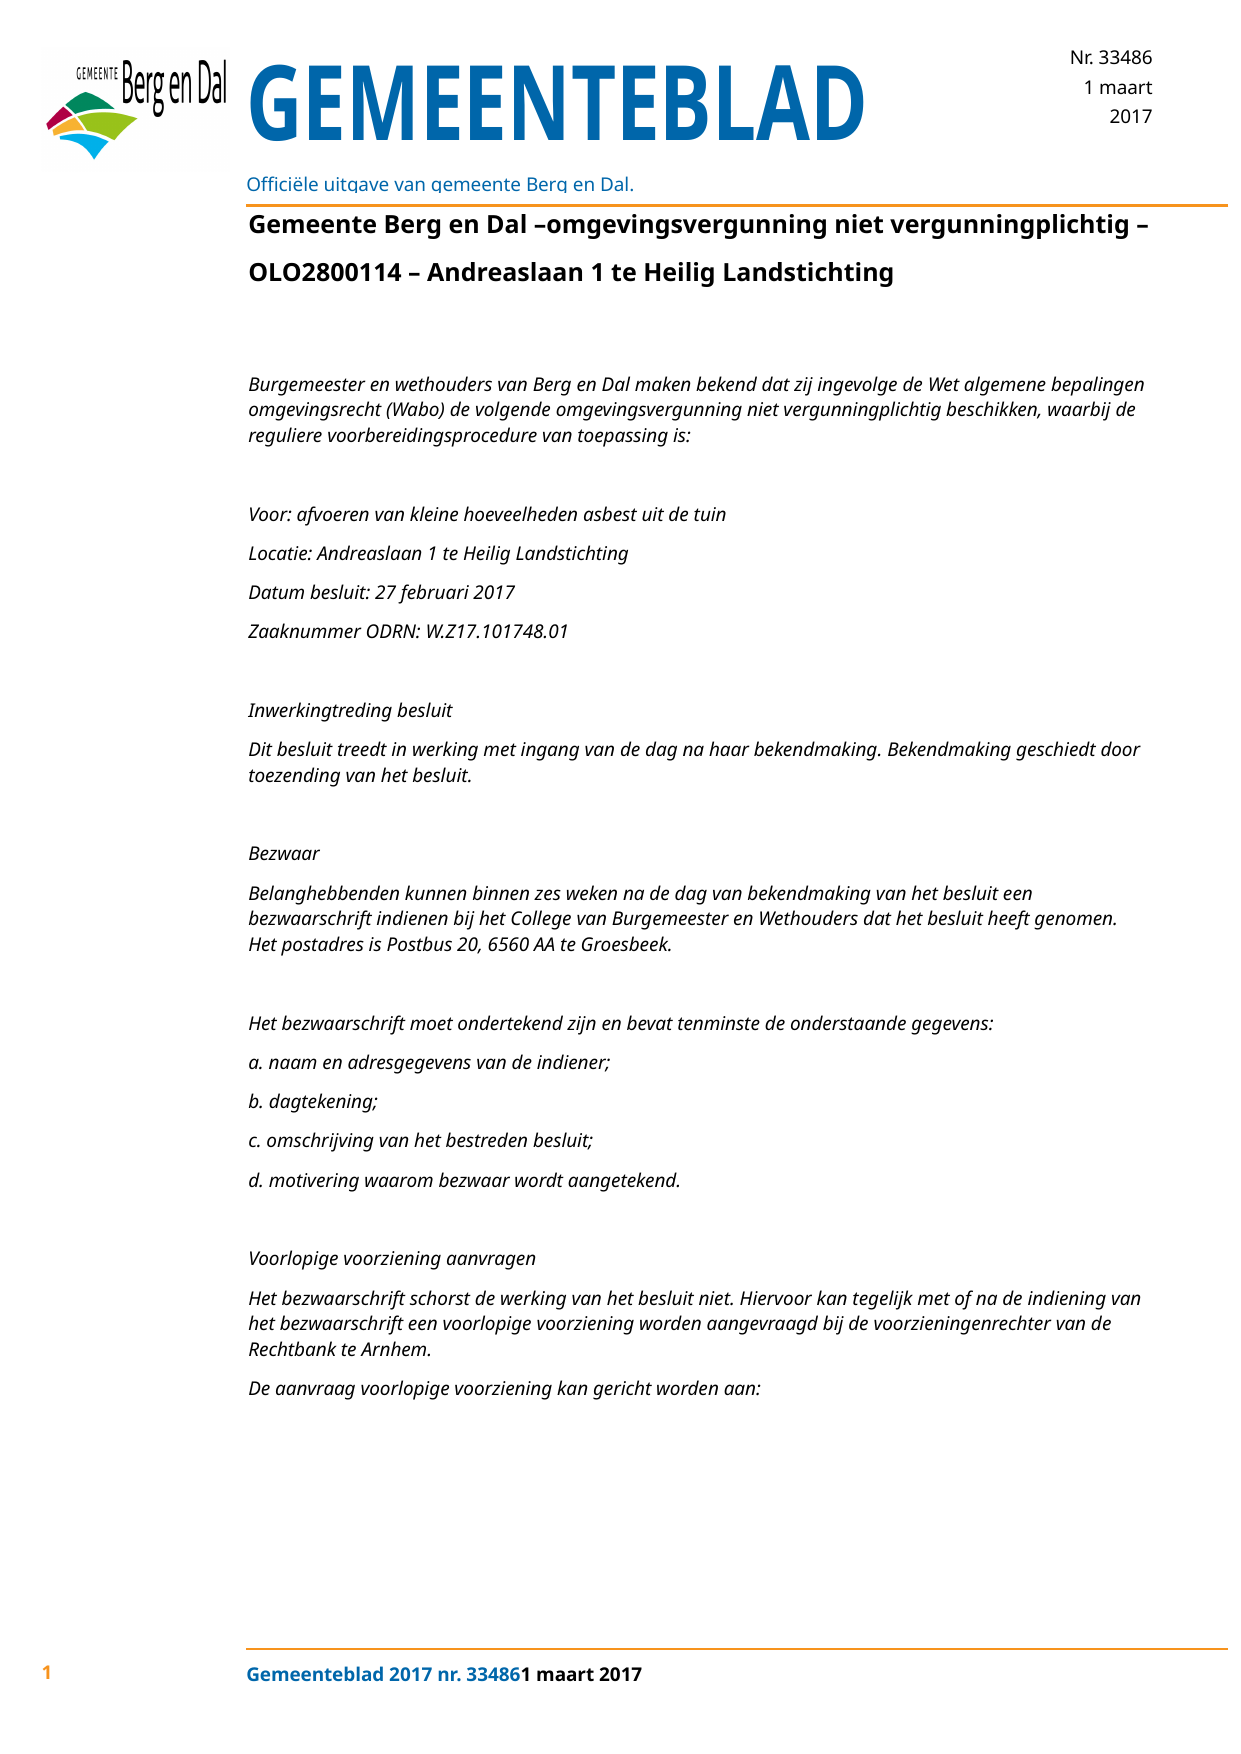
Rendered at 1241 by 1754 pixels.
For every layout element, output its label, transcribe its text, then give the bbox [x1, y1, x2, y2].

text Gemeente Berg en Dal –omgevingsvergunning niet vergunningplichtig – OLO2800114 – Andreaslaan 1 te Heilig Landstichting [248, 207, 1152, 288]
text Dit besluit treedt in werking met ingang van de dag na haar bekendmaking. Bekendmaking geschiedt door toezending van het besluit. [248, 736, 1152, 788]
text Voor: afvoeren van kleine hoeveelheden asbest uit de tuin [248, 501, 1152, 526]
text Belanghebbenden kunnen binnen zes weken na de dag van bekendmaking van het besluit een bezwaarschrift indienen bij het College van Burgemeester en Wethouders dat het besluit heeft genomen. Het postadres is Postbus 20, 6560 AA te Groesbeek. [248, 880, 1152, 957]
text Het bezwaarschrift schorst de werking van het besluit niet. Hiervoor kan tegelijk met of na de indiening van het bezwaarschrift een voorlopige voorziening worden aangevraagd bij de voorzieningenrechter van de Rechtbank te Arnhem. [248, 1285, 1152, 1362]
text De aanvraag voorlopige voorziening kan gericht worden aan: [248, 1376, 1152, 1401]
text c. omschrijving van het bestreden besluit; [248, 1128, 1152, 1153]
text Bezwaar [248, 841, 1152, 866]
text Datum besluit: 27 februari 2017 [248, 579, 1152, 605]
text Inwerkingtreding besluit [248, 697, 1152, 723]
text Locatie: Andreaslaan 1 te Heilig Landstichting [248, 540, 1152, 566]
text Burgemeester en wethouders van Berg en Dal maken bekend dat zij ingevolge de Wet algemene bepalingen omgevingsrecht (Wabo) de volgende omgevingsvergunning niet vergunningplichtig beschikken, waarbij de reguliere voorbereidingsprocedure van toepassing is: [248, 371, 1152, 448]
picture [41, 47, 231, 172]
text a. naam en adresgegevens van de indiener; [248, 1049, 1152, 1075]
text Het bezwaarschrift moet ondertekend zijn en bevat tenminste de onderstaande gegevens: [248, 1010, 1152, 1036]
text Zaaknummer ODRN: W.Z17.101748.01 [248, 618, 1152, 644]
text Voorlopige voorziening aanvragen [248, 1246, 1152, 1271]
text b. dagtekening; [248, 1088, 1152, 1114]
text d. motivering waarom bezwaar wordt aangetekend. [248, 1167, 1152, 1193]
